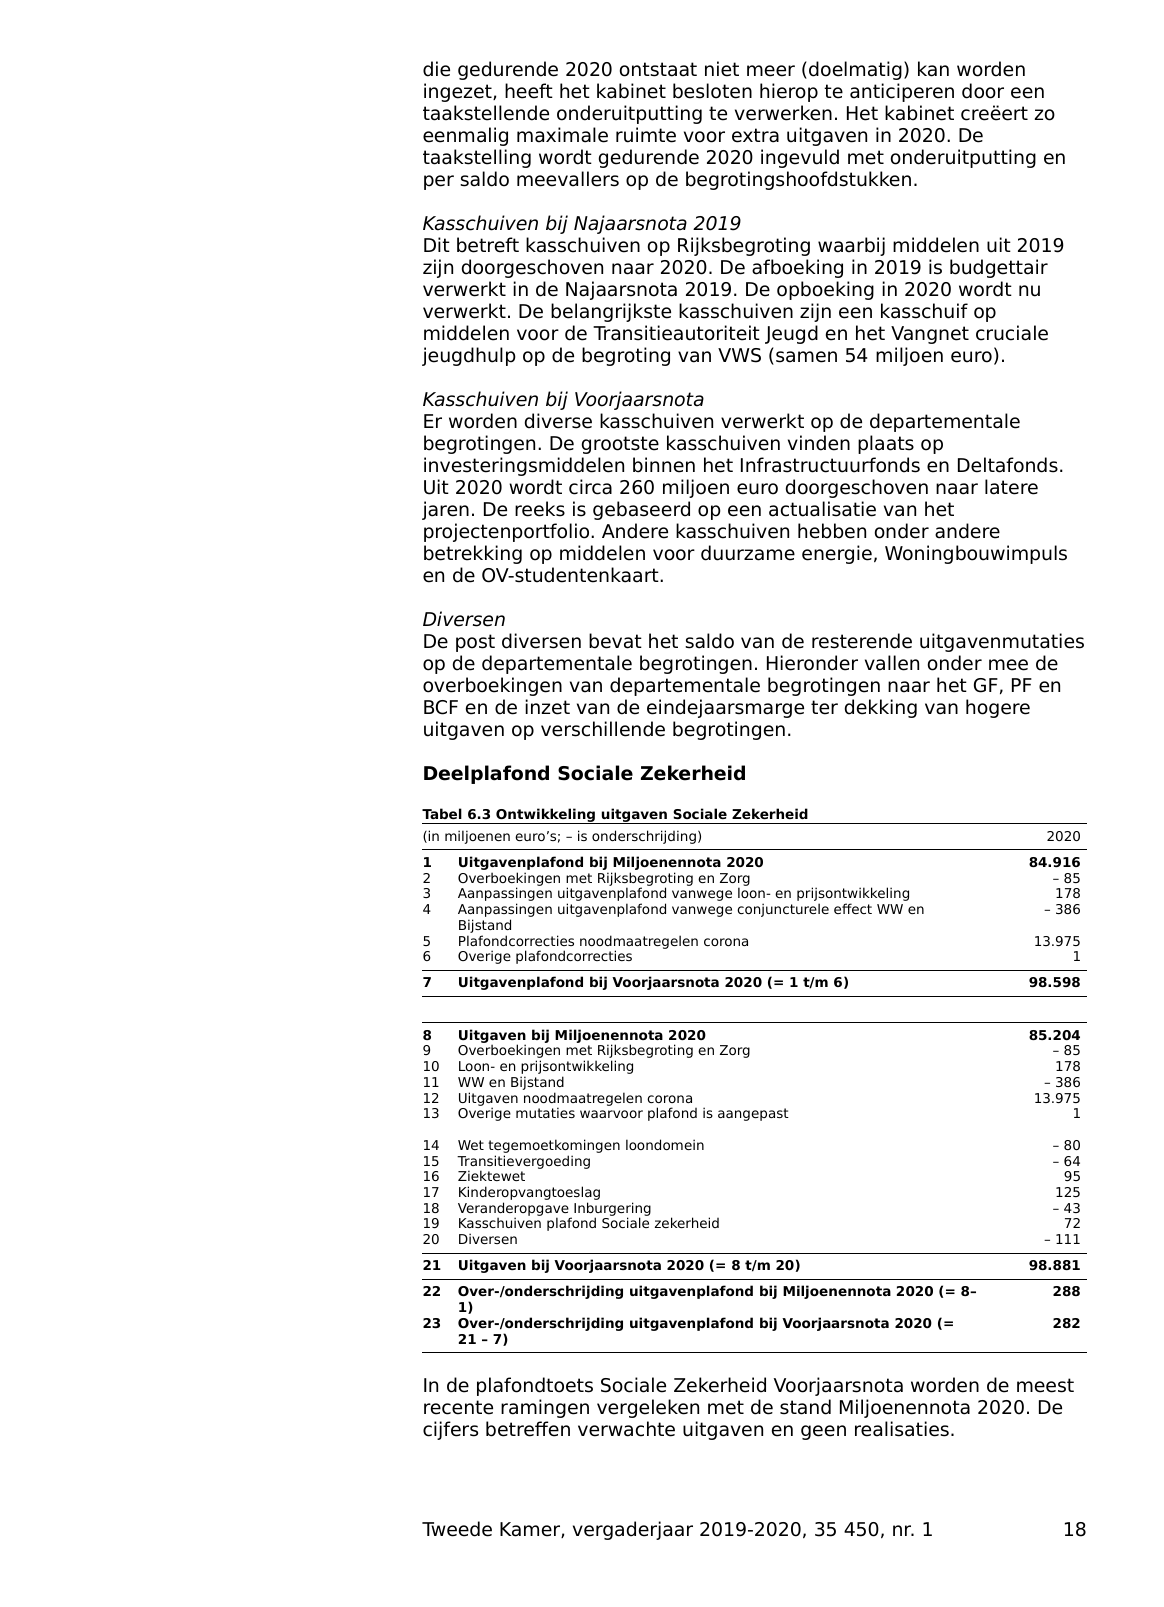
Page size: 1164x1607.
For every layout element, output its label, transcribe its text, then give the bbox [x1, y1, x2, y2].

table_cell Uitgaven noodmaatregelen corona [452, 1090, 983, 1106]
subtitle Kasschuiven bij Najaarsnota 2019 [422, 213, 1087, 235]
table_cell 14 [422, 1138, 452, 1153]
table_cell 2 [422, 870, 452, 886]
table_cell Aanpassingen uitgavenplafond vanwege conjuncturele effect WW en Bijstand [452, 902, 983, 933]
table_cell 15 [422, 1153, 452, 1169]
table_cell 95 [983, 1169, 1087, 1185]
table_cell Overige mutaties waarvoor plafond is aangepast [452, 1106, 983, 1122]
table_cell 13.975 [983, 933, 1087, 949]
table_cell 84.916 [983, 850, 1087, 870]
table_cell [983, 1122, 1087, 1138]
table_cell 1 [983, 949, 1087, 969]
text die gedurende 2020 ontstaat niet meer (doelmatig) kan worden ingezet, heeft het kabinet besloten hierop te anticiperen door een taakstellende onderuitputting te verwerken. Het kabinet creëert zo eenmalig maximale ruimte voor extra uitgaven in 2020. De taakstelling wordt gedurende 2020 ingevuld met onderuitputting en per saldo meevallers op de begrotingshoofdstukken. [422, 59, 1087, 191]
table_cell Diversen [452, 1232, 983, 1252]
table_cell 98.598 [983, 971, 1087, 996]
table_cell Ziektewet [452, 1169, 983, 1185]
table_cell 1 [983, 1106, 1087, 1122]
table_cell 178 [983, 886, 1087, 902]
table_cell – 386 [983, 1075, 1087, 1090]
table_cell 17 [422, 1185, 452, 1201]
table_cell [983, 997, 1087, 1022]
table_cell Wet tegemoetkomingen loondomein [452, 1138, 983, 1153]
table_cell Overige plafondcorrecties [452, 949, 983, 969]
table_cell 11 [422, 1075, 452, 1090]
table_cell 19 [422, 1216, 452, 1232]
table_cell 7 [422, 971, 452, 996]
table_cell 12 [422, 1090, 452, 1106]
table_cell 72 [983, 1216, 1087, 1232]
table_cell Plafondcorrecties noodmaatregelen corona [452, 933, 983, 949]
table_cell – 111 [983, 1232, 1087, 1252]
table_cell Kasschuiven plafond Sociale zekerheid [452, 1216, 983, 1232]
table_cell 125 [983, 1185, 1087, 1201]
table_cell Uitgaven bij Voorjaarsnota 2020 (= 8 t/m 20) [452, 1254, 983, 1278]
table_cell 1 [422, 850, 452, 870]
table_cell [452, 1122, 983, 1138]
subtitle Diversen [422, 609, 1087, 631]
table_cell – 386 [983, 902, 1087, 933]
table_cell Loon- en prijsontwikkeling [452, 1059, 983, 1075]
table_cell – 43 [983, 1201, 1087, 1216]
table_cell – 85 [983, 1043, 1087, 1059]
text In de plafondtoets Sociale Zekerheid Voorjaarsnota worden de meest recente ramingen vergeleken met de stand Miljoenennota 2020. De cijfers betreffen verwachte uitgaven en geen realisaties. [422, 1375, 1087, 1441]
table_cell 98.881 [983, 1254, 1087, 1278]
table_cell Aanpassingen uitgavenplafond vanwege loon- en prijsontwikkeling [452, 886, 983, 902]
table_cell 21 [422, 1254, 452, 1278]
table_cell Uitgaven bij Miljoenennota 2020 [452, 1023, 983, 1043]
table_cell 10 [422, 1059, 452, 1075]
table_cell 20 [422, 1232, 452, 1252]
table_cell Overboekingen met Rijksbegroting en Zorg [452, 870, 983, 886]
table_cell 13.975 [983, 1090, 1087, 1106]
table_cell Kinderopvangtoeslag [452, 1185, 983, 1201]
table_cell WW en Bijstand [452, 1075, 983, 1090]
table_cell 282 [983, 1316, 1087, 1352]
text De post diversen bevat het saldo van de resterende uitgavenmutaties op de departementale begrotingen. Hieronder vallen onder mee de overboekingen van departementale begrotingen naar het GF, PF en BCF en de inzet van de eindejaarsmarge ter dekking van hogere uitgaven op verschillende begrotingen. [422, 631, 1087, 741]
table_cell Over-/onderschrijding uitgavenplafond bij Voorjaarsnota 2020 (= 21 – 7) [452, 1316, 983, 1352]
table_cell 13 [422, 1106, 452, 1122]
table_cell Transitievergoeding [452, 1153, 983, 1169]
subtitle Deelplafond Sociale Zekerheid [422, 763, 1087, 785]
table_cell 2020 [983, 824, 1087, 849]
table_cell 4 [422, 902, 452, 933]
table_cell 16 [422, 1169, 452, 1185]
table_cell Uitgavenplafond bij Voorjaarsnota 2020 (= 1 t/m 6) [452, 971, 983, 996]
table_cell 3 [422, 886, 452, 902]
text Er worden diverse kasschuiven verwerkt op de departementale begrotingen. De grootste kasschuiven vinden plaats op investeringsmiddelen binnen het Infrastructuurfonds en Deltafonds. Uit 2020 wordt circa 260 miljoen euro doorgeschoven naar latere jaren. De reeks is gebaseerd op een actualisatie van het projectenportfolio. Andere kasschuiven hebben onder andere betrekking op middelen voor duurzame energie, Woningbouwimpuls en de OV-studentenkaart. [422, 411, 1087, 587]
table_cell Over-/onderschrijding uitgavenplafond bij Miljoenennota 2020 (= 8–1) [452, 1280, 983, 1316]
table_cell 85.204 [983, 1023, 1087, 1043]
table_cell 22 [422, 1280, 452, 1316]
table_cell 178 [983, 1059, 1087, 1075]
table_cell [452, 997, 983, 1022]
subtitle Kasschuiven bij Voorjaarsnota [422, 389, 1087, 411]
table_cell [422, 1122, 452, 1138]
table_cell – 85 [983, 870, 1087, 886]
table_cell [422, 997, 452, 1022]
table_cell 23 [422, 1316, 452, 1352]
table_cell – 64 [983, 1153, 1087, 1169]
table_header Tabel 6.3 Ontwikkeling uitgaven Sociale Zekerheid [422, 807, 1087, 823]
table_cell 9 [422, 1043, 452, 1059]
text Dit betreft kasschuiven op Rijksbegroting waarbij middelen uit 2019 zijn doorgeschoven naar 2020. De afboeking in 2019 is budgettair verwerkt in de Najaarsnota 2019. De opboeking in 2020 wordt nu verwerkt. De belangrijkste kasschuiven zijn een kasschuif op middelen voor de Transitieautoriteit Jeugd en het Vangnet cruciale jeugdhulp op de begroting van VWS (samen 54 miljoen euro). [422, 235, 1087, 367]
table_cell Uitgavenplafond bij Miljoenennota 2020 [452, 850, 983, 870]
table_cell 6 [422, 949, 452, 969]
table_cell 5 [422, 933, 452, 949]
table_cell 18 [422, 1201, 452, 1216]
table_cell Overboekingen met Rijksbegroting en Zorg [452, 1043, 983, 1059]
table_cell 8 [422, 1023, 452, 1043]
table_cell Veranderopgave Inburgering [452, 1201, 983, 1216]
table_cell 288 [983, 1280, 1087, 1316]
table_cell – 80 [983, 1138, 1087, 1153]
table_cell (in miljoenen euro’s; – is onderschrijding) [422, 824, 983, 849]
